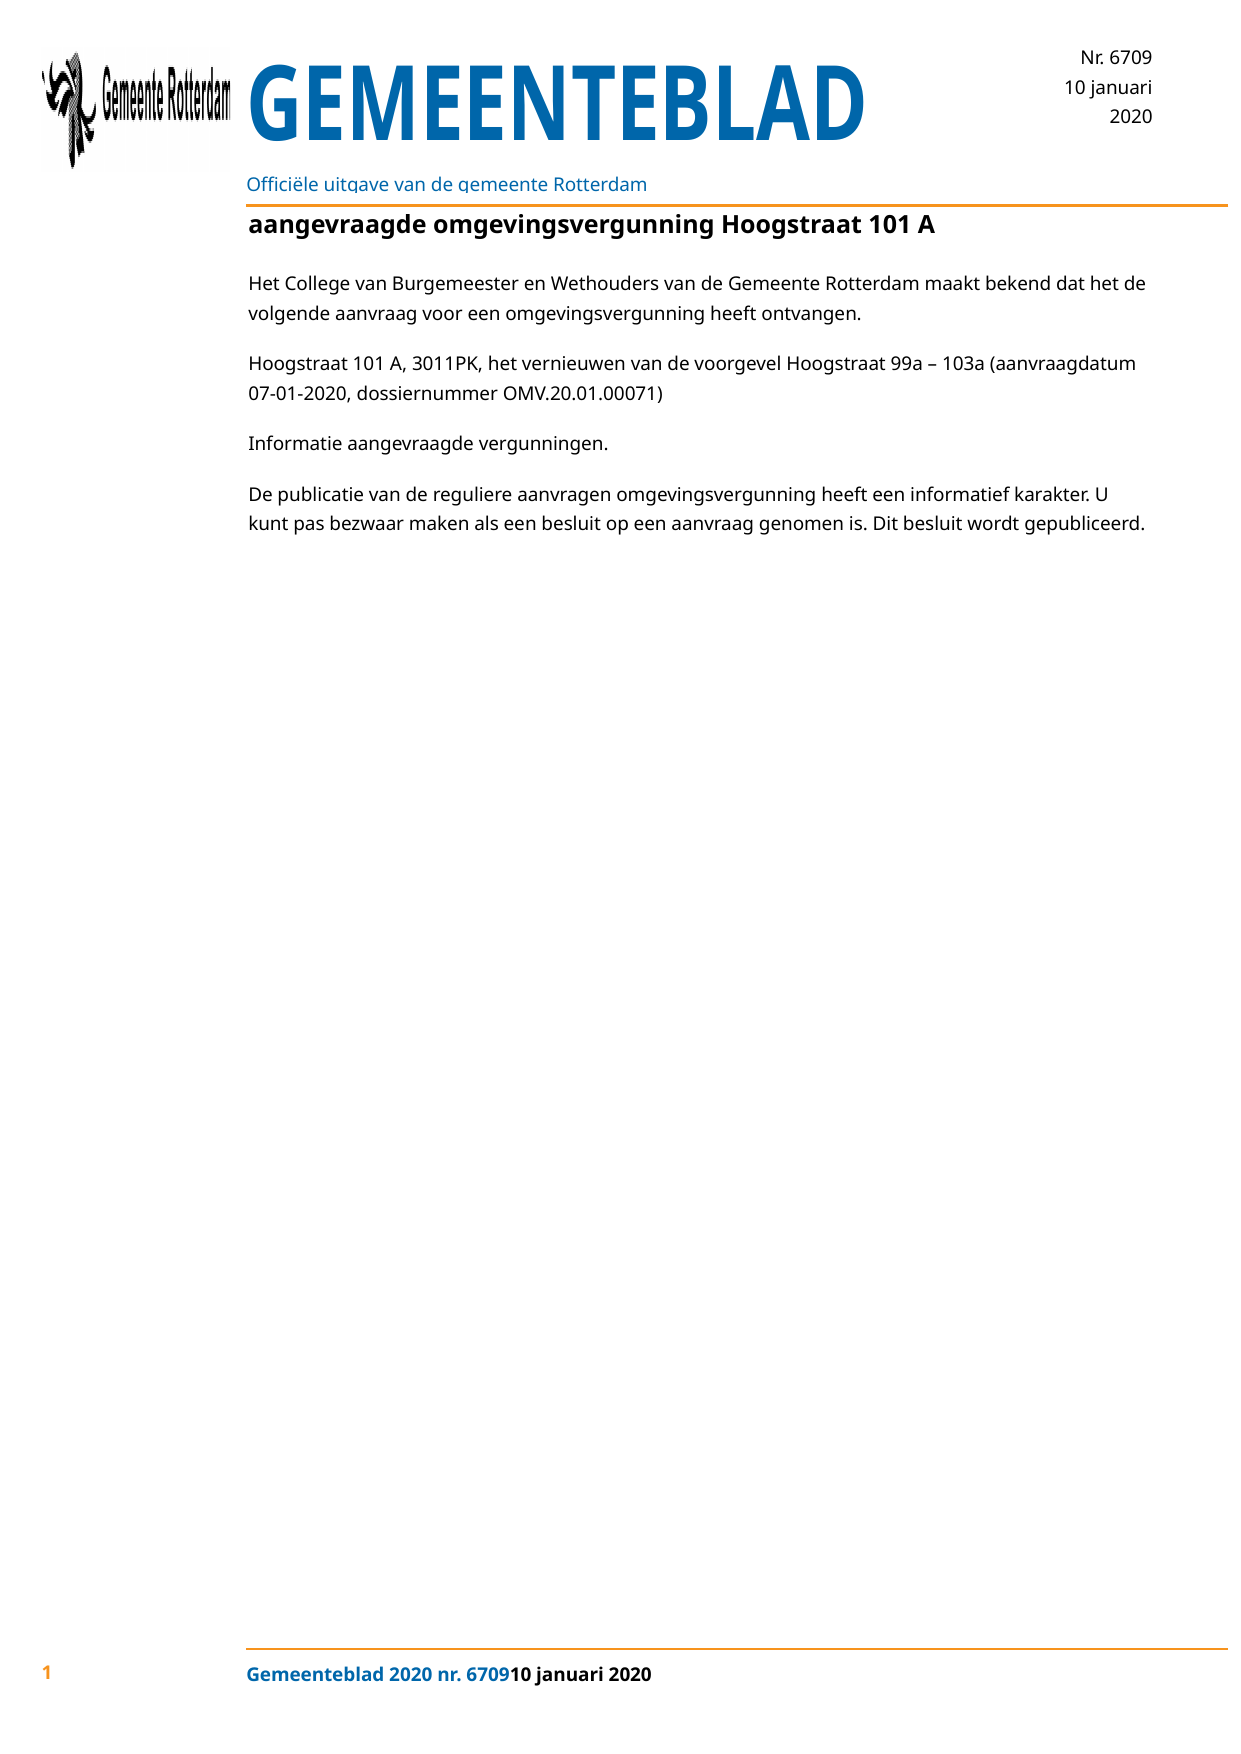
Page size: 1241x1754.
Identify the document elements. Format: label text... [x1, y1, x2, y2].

text Informatie aangevraagde vergunningen. [248, 430, 1152, 456]
text De publicatie van de reguliere aanvragen omgevingsvergunning heeft een informatief karakter. U kunt pas bezwaar maken als een besluit op een aanvraag genomen is. Dit besluit wordt gepubliceerd. [248, 481, 1152, 536]
picture [41, 47, 231, 172]
text aangevraagde omgevingsvergunning Hoogstraat 101 A [248, 207, 1152, 241]
text Hoogstraat 101 A, 3011PK, het vernieuwen van de voorgevel Hoogstraat 99a – 103a (aanvraagdatum 07-01-2020, dossiernummer OMV.20.01.00071) [248, 350, 1152, 406]
text Het College van Burgemeester en Wethouders van de Gemeente Rotterdam maakt bekend dat het de volgende aanvraag voor een omgevingsvergunning heeft ontvangen. [248, 270, 1152, 326]
